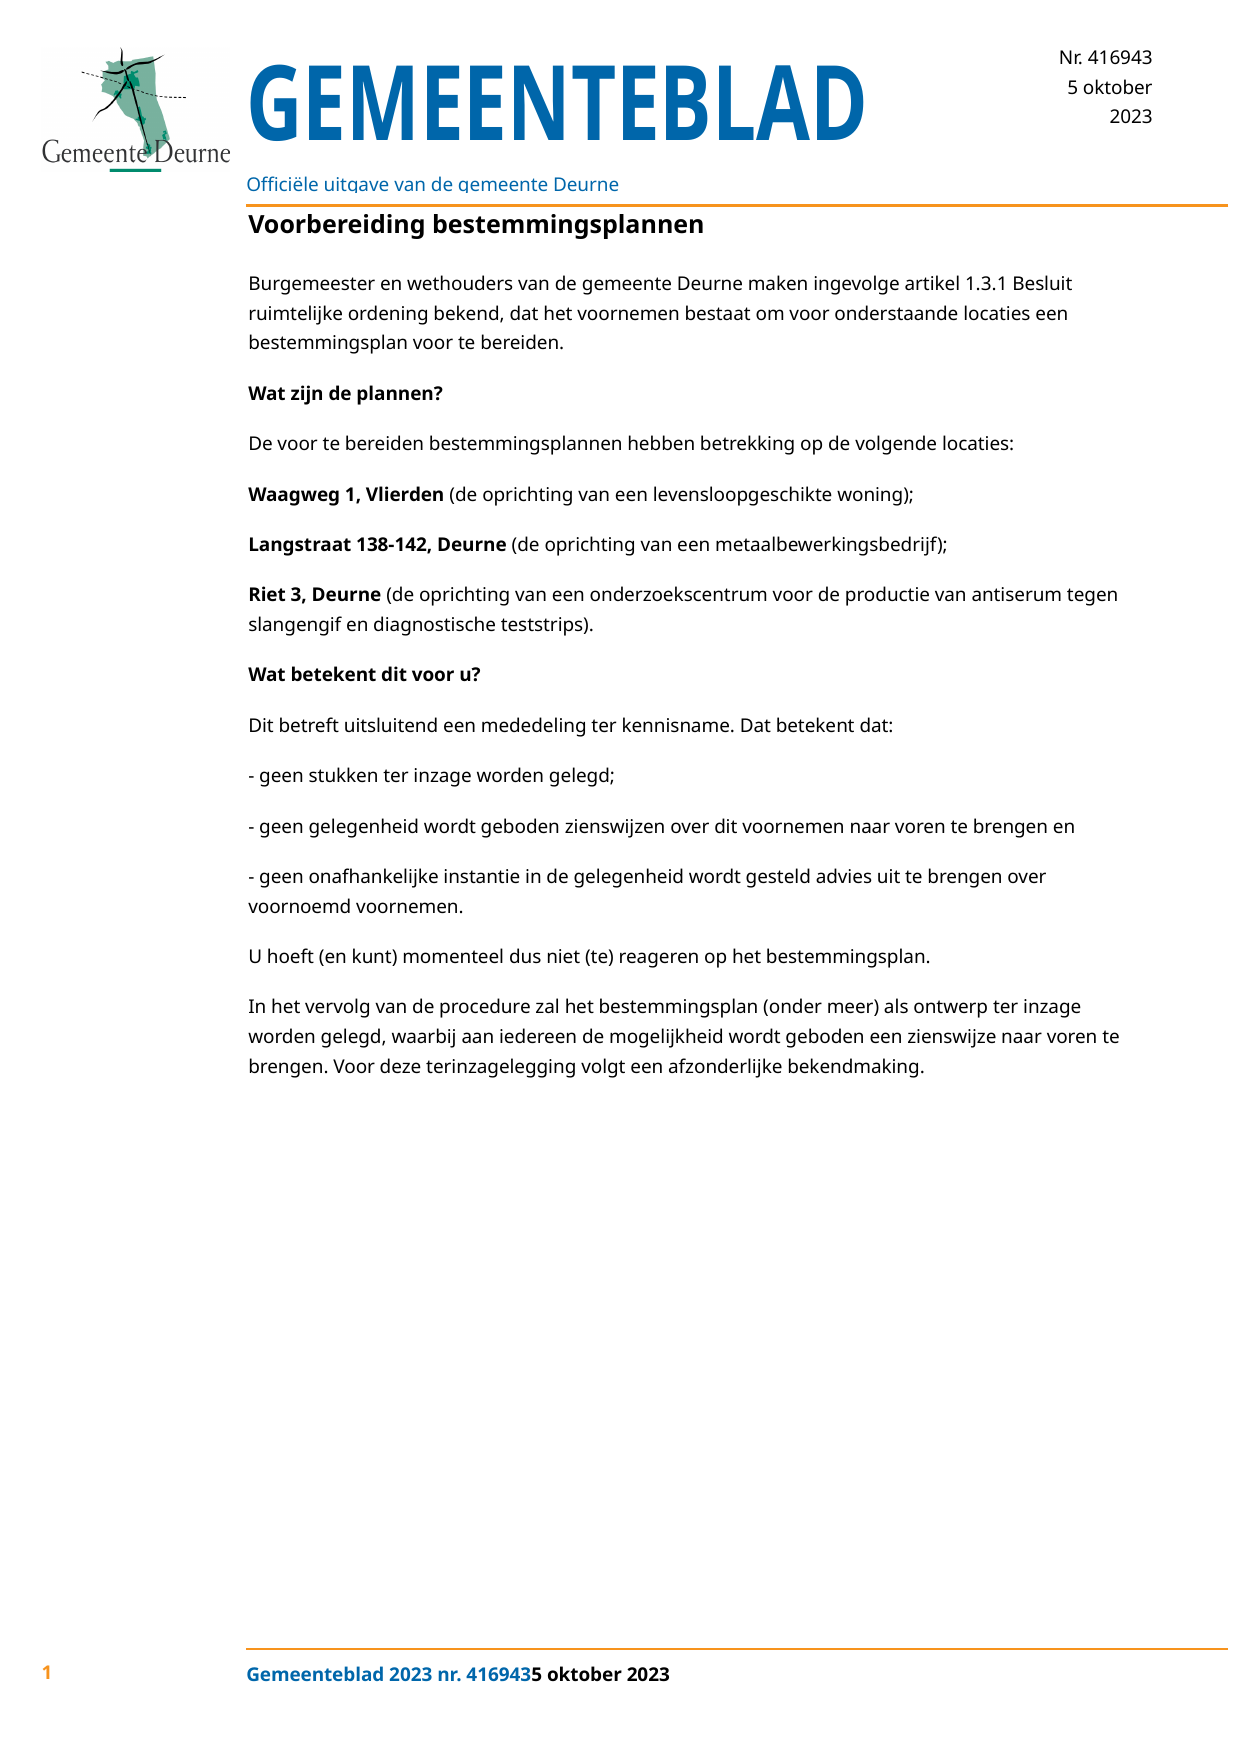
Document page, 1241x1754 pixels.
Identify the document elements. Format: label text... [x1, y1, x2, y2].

text Langstraat 138-142, Deurne (de oprichting van een metaalbewerkingsbedrijf); [248, 531, 1152, 557]
text In het vervolg van de procedure zal het bestemmingsplan (onder meer) als ontwerp ter inzage worden gelegd, waarbij aan iedereen de mogelijkheid wordt geboden een zienswijze naar voren te brengen. Voor deze terinzagelegging volgt een afzonderlijke bekendmaking. [248, 994, 1152, 1078]
text Wat zijn de plannen? [248, 380, 1152, 406]
text - geen stukken ter inzage worden gelegd; [248, 762, 1152, 788]
text U hoeft (en kunt) momenteel dus niet (te) reageren op het bestemmingsplan. [248, 943, 1152, 969]
text Dit betreft uitsluitend een mededeling ter kennisname. Dat betekent dat: [248, 712, 1152, 738]
text - geen gelegenheid wordt geboden zienswijzen over dit voornemen naar voren te brengen en [248, 813, 1152, 838]
text Waagweg 1, Vlierden (de oprichting van een levensloopgeschikte woning); [248, 481, 1152, 506]
text Voorbereiding bestemmingsplannen [248, 207, 1152, 241]
text Wat betekent dit voor u? [248, 662, 1152, 687]
text - geen onafhankelijke instantie in de gelegenheid wordt gesteld advies uit te brengen over voornoemd voornemen. [248, 863, 1152, 918]
text Burgemeester en wethouders van de gemeente Deurne maken ingevolge artikel 1.3.1 Besluit ruimtelijke ordening bekend, dat het voornemen bestaat om voor onderstaande locaties een bestemmingsplan voor te bereiden. [248, 270, 1152, 355]
text Riet 3, Deurne (de oprichting van een onderzoekscentrum voor de productie van antiserum tegen slangengif en diagnostische teststrips). [248, 582, 1152, 637]
text De voor te bereiden bestemmingsplannen hebben betrekking op de volgende locaties: [248, 430, 1152, 456]
picture [41, 47, 231, 172]
